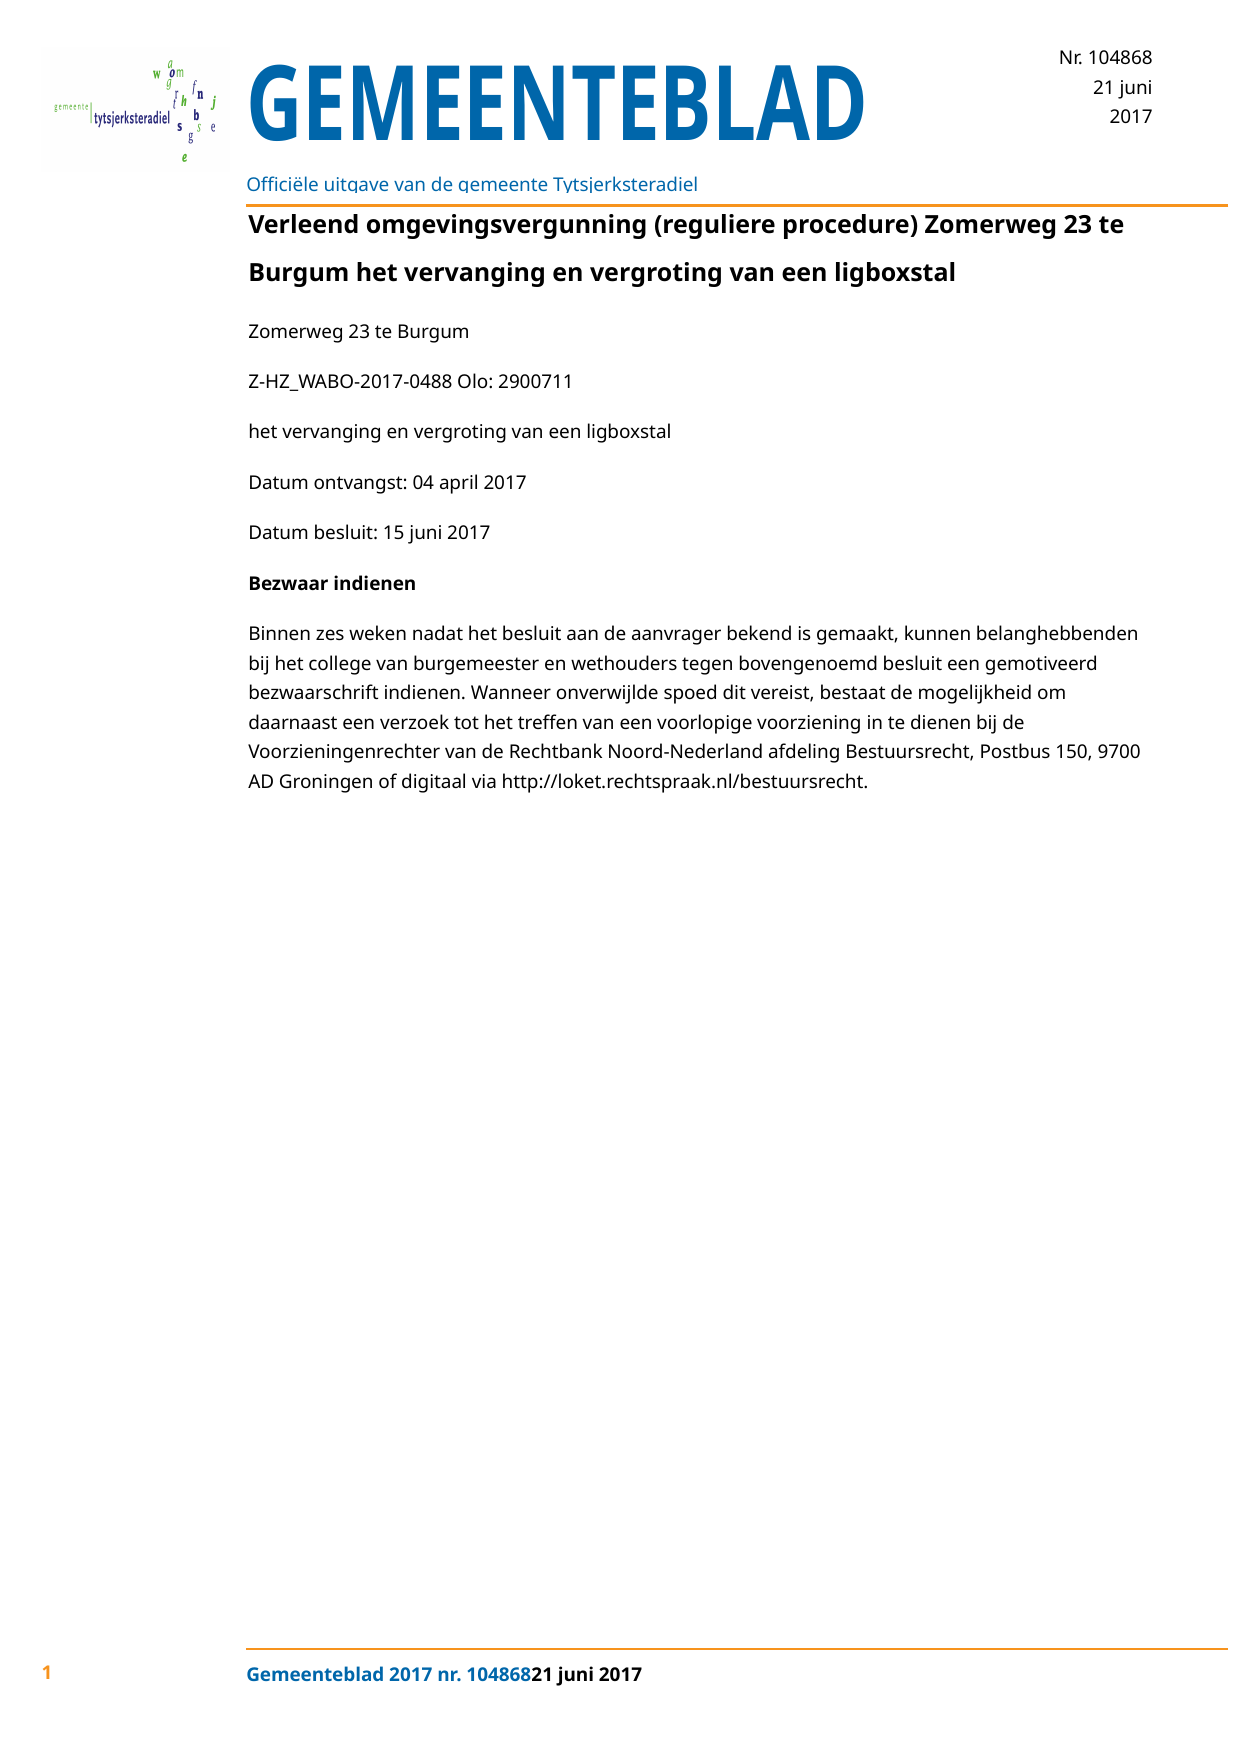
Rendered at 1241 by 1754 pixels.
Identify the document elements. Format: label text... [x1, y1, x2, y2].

text het vervanging en vergroting van een ligboxstal [248, 419, 1152, 444]
text Zomerweg 23 te Burgum [248, 318, 1152, 344]
text Binnen zes weken nadat het besluit aan de aanvrager bekend is gemaakt, kunnen belanghebbenden bij het college van burgemeester en wethouders tegen bovengenoemd besluit een gemotiveerd bezwaarschrift indienen. Wanneer onverwijlde spoed dit vereist, bestaat de mogelijkheid om daarnaast een verzoek tot het treffen van een voorlopige voorziening in te dienen bij de Voorzieningenrechter van de Rechtbank Noord-Nederland afdeling Bestuursrecht, Postbus 150, 9700 AD Groningen of digitaal via http://loket.rechtspraak.nl/bestuursrecht. [248, 620, 1152, 794]
text Datum ontvangst: 04 april 2017 [248, 469, 1152, 495]
text Verleend omgevingsvergunning (reguliere procedure) Zomerweg 23 te Burgum het vervanging en vergroting van een ligboxstal [248, 207, 1152, 288]
picture [41, 47, 231, 172]
text Bezwaar indienen [248, 570, 1152, 596]
text Datum besluit: 15 juni 2017 [248, 519, 1152, 545]
text Z-HZ_WABO-2017-0488 Olo: 2900711 [248, 368, 1152, 394]
